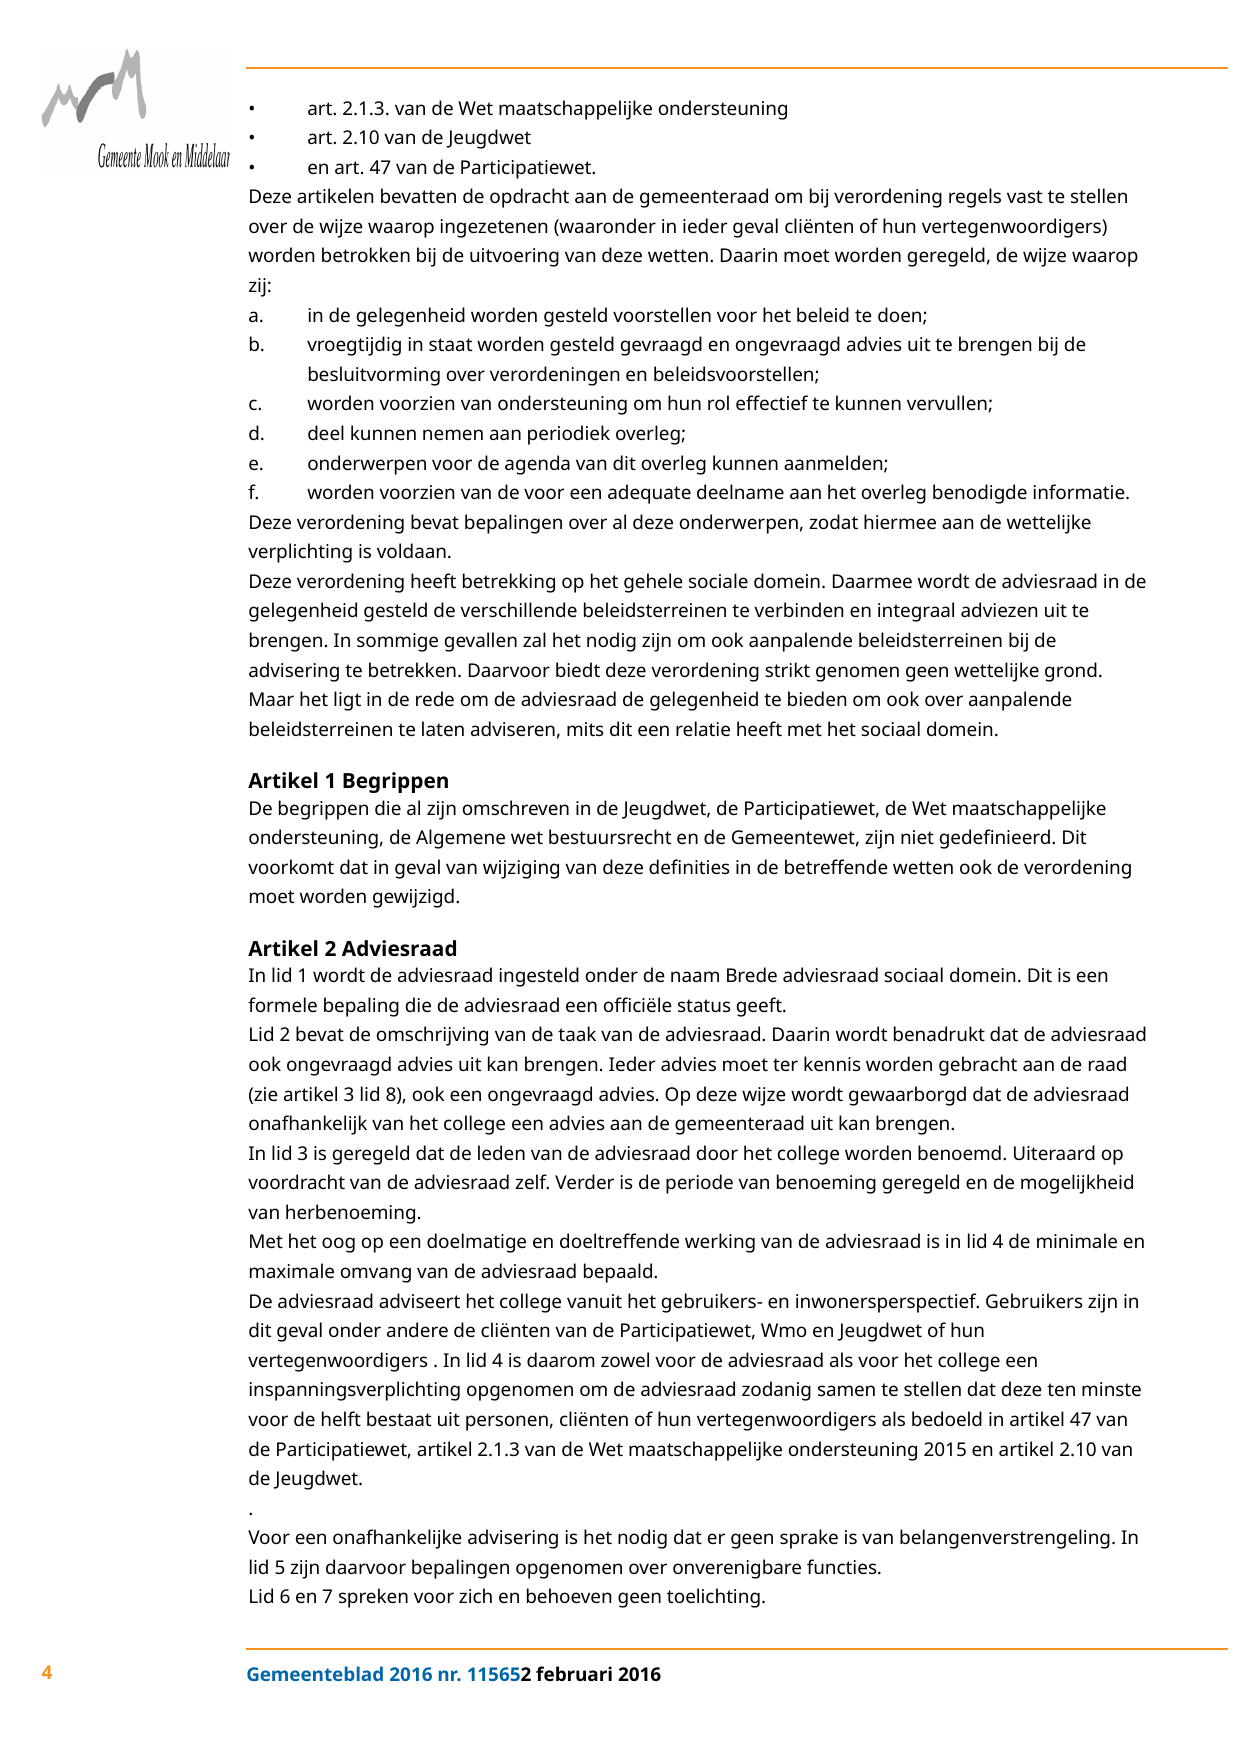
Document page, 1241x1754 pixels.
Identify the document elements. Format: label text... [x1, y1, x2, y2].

text Deze artikelen bevatten de opdracht aan de gemeenteraad om bij verordening regels vast te stellen over de wijze waarop ingezetenen (waaronder in ieder geval cliënten of hun vertegenwoordigers) worden betrokken bij de uitvoering van deze wetten. Daarin moet worden geregeld, de wijze waarop zij: [248, 183, 1152, 298]
list vroegtijdig in staat worden gesteld gevraagd en ongevraagd advies uit te brengen bij de besluitvorming over verordeningen en beleidsvoorstellen; [248, 331, 1152, 387]
text Lid 2 bevat de omschrijving van de taak van de adviesraad. Daarin wordt benadrukt dat de adviesraad ook ongevraagd advies uit kan brengen. Ieder advies moet ter kennis worden gebracht aan de raad (zie artikel 3 lid 8), ook een ongevraagd advies. Op deze wijze wordt gewaarborgd dat de adviesraad onafhankelijk van het college een advies aan de gemeenteraad uit kan brengen. [248, 1022, 1152, 1136]
list worden voorzien van de voor een adequate deelname aan het overleg benodigde informatie. [248, 479, 1152, 505]
list in de gelegenheid worden gesteld voorstellen voor het beleid te doen; [248, 302, 1152, 328]
text Deze verordening bevat bepalingen over al deze onderwerpen, zodat hiermee aan de wettelijke verplichting is voldaan. [248, 509, 1152, 564]
list art. 2.10 van de Jeugdwet [248, 124, 1152, 150]
list en art. 47 van de Participatiewet. [248, 154, 1152, 180]
text De begrippen die al zijn omschreven in de Jeugdwet, de Participatiewet, de Wet maatschappelijke ondersteuning, de Algemene wet bestuursrecht en de Gemeentewet, zijn niet gedefinieerd. Dit voorkomt dat in geval van wijziging van deze definities in de betreffende wetten ook de verordening moet worden gewijzigd. [248, 795, 1152, 909]
text In lid 3 is geregeld dat de leden van de adviesraad door het college worden benoemd. Uiteraard op voordracht van de adviesraad zelf. Verder is de periode van benoeming geregeld en de mogelijkheid van herbenoeming. [248, 1140, 1152, 1225]
list onderwerpen voor de agenda van dit overleg kunnen aanmelden; [248, 450, 1152, 476]
text De adviesraad adviseert het college vanuit het gebruikers- en inwonersperspectief. Gebruikers zijn in dit geval onder andere de cliënten van de Participatiewet, Wmo en Jeugdwet of hun vertegenwoordigers . In lid 4 is daarom zowel voor de adviesraad als voor het college een inspanningsverplichting opgenomen om de adviesraad zodanig samen te stellen dat deze ten minste voor de helft bestaat uit personen, cliënten of hun vertegenwoordigers als bedoeld in artikel 47 van de Participatiewet, artikel 2.1.3 van de Wet maatschappelijke ondersteuning 2015 en artikel 2.10 van de Jeugdwet. [248, 1288, 1152, 1491]
list deel kunnen nemen aan periodiek overleg; [248, 420, 1152, 446]
text Artikel 1 Begrippen [248, 766, 1152, 795]
text Lid 6 en 7 spreken voor zich en behoeven geen toelichting. [248, 1584, 1152, 1609]
list worden voorzien van ondersteuning om hun rol effectief te kunnen vervullen; [248, 391, 1152, 416]
text Met het oog op een doelmatige en doeltreffende werking van de adviesraad is in lid 4 de minimale en maximale omvang van de adviesraad bepaald. [248, 1229, 1152, 1284]
text Artikel 2 Adviesraad [248, 934, 1152, 962]
picture [41, 47, 231, 172]
text . [248, 1495, 1152, 1521]
text Voor een onafhankelijke advisering is het nodig dat er geen sprake is van belangenverstrengeling. In lid 5 zijn daarvoor bepalingen opgenomen over onverenigbare functies. [248, 1524, 1152, 1580]
text In lid 1 wordt de adviesraad ingesteld onder de naam Brede adviesraad sociaal domein. Dit is een formele bepaling die de adviesraad een officiële status geeft. [248, 962, 1152, 1018]
text Deze verordening heeft betrekking op het gehele sociale domein. Daarmee wordt de adviesraad in de gelegenheid gesteld de verschillende beleidsterreinen te verbinden en integraal adviezen uit te brengen. In sommige gevallen zal het nodig zijn om ook aanpalende beleidsterreinen bij de advisering te betrekken. Daarvoor biedt deze verordening strikt genomen geen wettelijke grond. Maar het ligt in de rede om de adviesraad de gelegenheid te bieden om ook over aanpalende beleidsterreinen te laten adviseren, mits dit een relatie heeft met het sociaal domein. [248, 568, 1152, 742]
list art. 2.1.3. van de Wet maatschappelijke ondersteuning [248, 95, 1152, 121]
